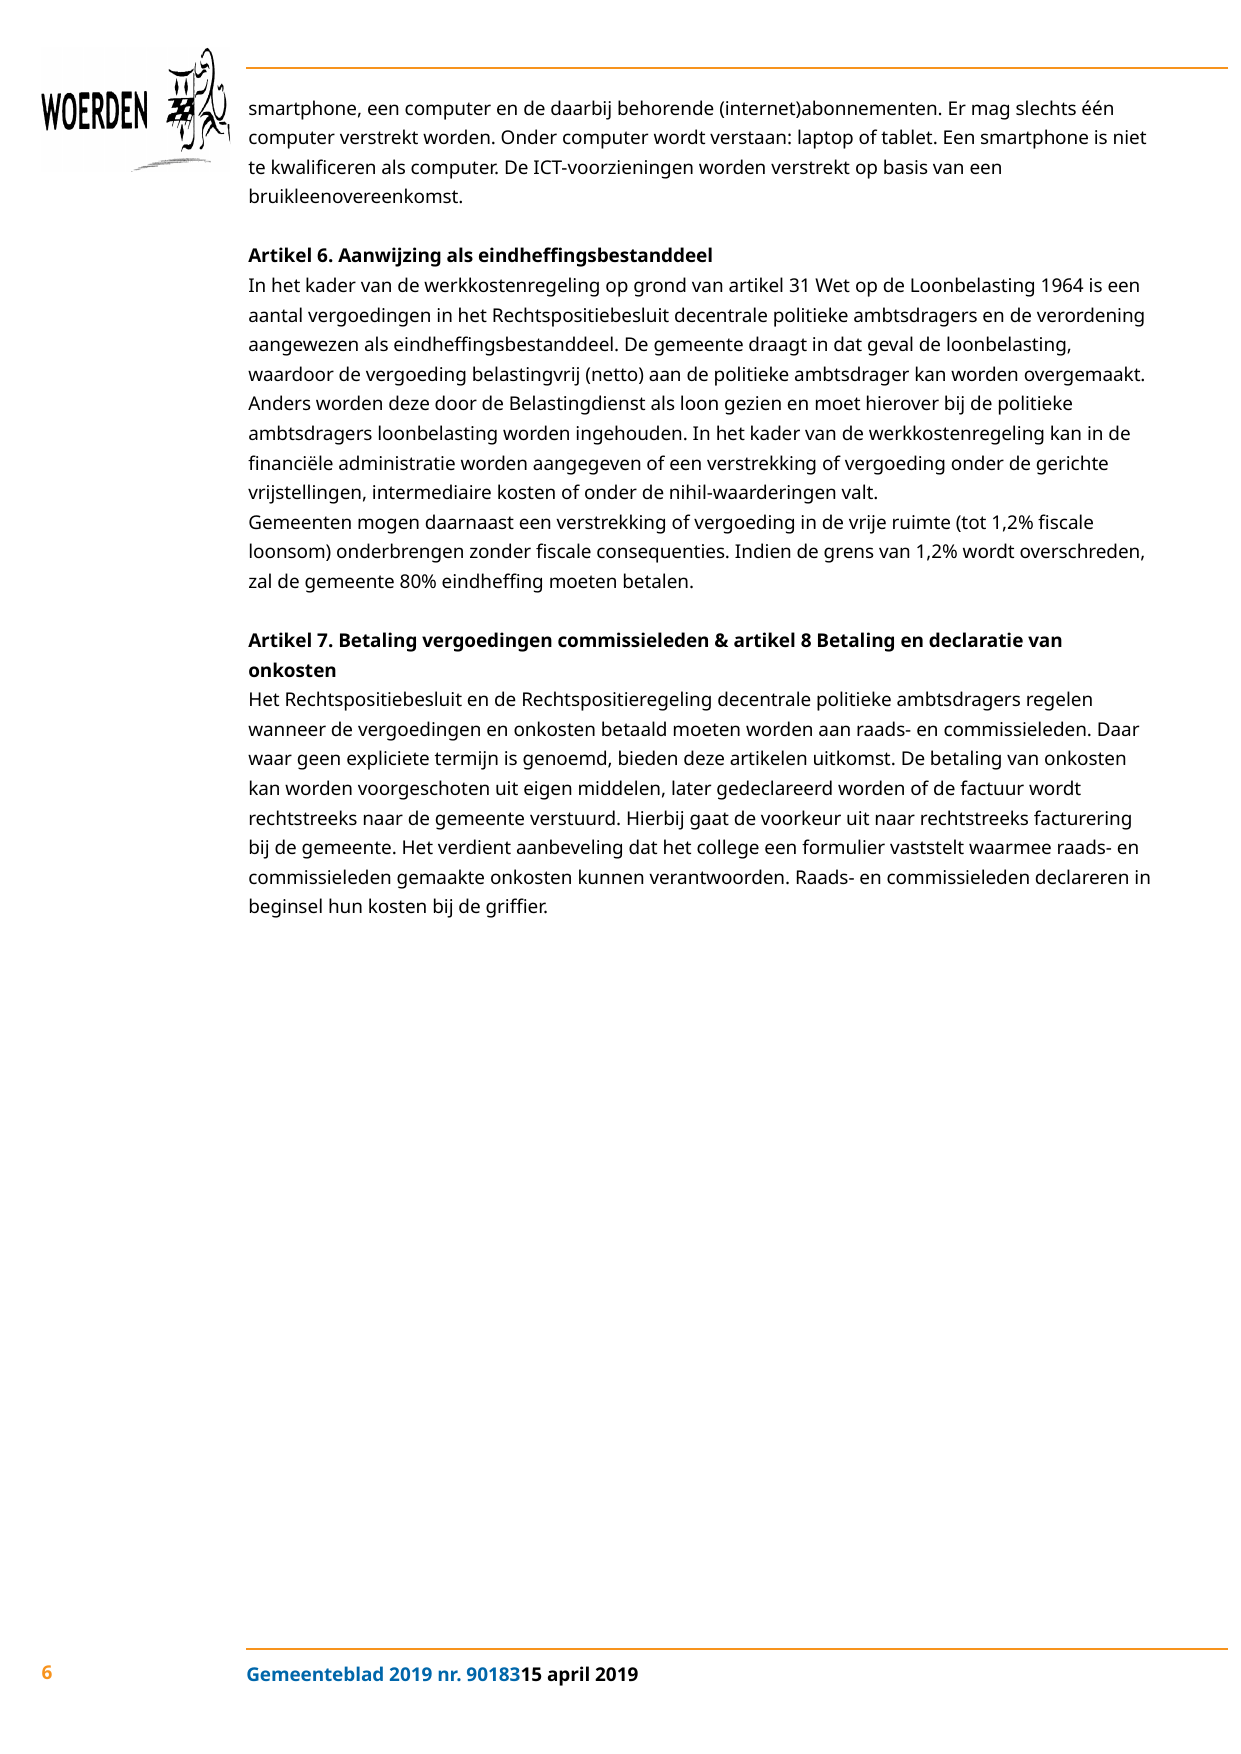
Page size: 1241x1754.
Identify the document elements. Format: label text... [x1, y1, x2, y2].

text In het kader van de werkkostenregeling op grond van artikel 31 Wet op de Loonbelasting 1964 is een aantal vergoedingen in het Rechtspositiebesluit decentrale politieke ambtsdragers en de verordening aangewezen als eindheffingsbestanddeel. De gemeente draagt in dat geval de loonbelasting, waardoor de vergoeding belastingvrij (netto) aan de politieke ambtsdrager kan worden overgemaakt. Anders worden deze door de Belastingdienst als loon gezien en moet hierover bij de politieke ambtsdragers loonbelasting worden ingehouden. In het kader van de werkkostenregeling kan in de financiële administratie worden aangegeven of een verstrekking of vergoeding onder de gerichte vrijstellingen, intermediaire kosten of onder de nihil-waarderingen valt. [248, 272, 1152, 505]
text Artikel 7. Betaling vergoedingen commissieleden & artikel 8 Betaling en declaratie van onkosten [248, 627, 1152, 683]
text Artikel 6. Aanwijzing als eindheffingsbestanddeel [248, 243, 1152, 268]
text Het Rechtspositiebesluit en de Rechtspositieregeling decentrale politieke ambtsdragers regelen wanneer de vergoedingen en onkosten betaald moeten worden aan raads- en commissieleden. Daar waar geen expliciete termijn is genoemd, bieden deze artikelen uitkomst. De betaling van onkosten kan worden voorgeschoten uit eigen middelen, later gedeclareerd worden of de factuur wordt rechtstreeks naar de gemeente verstuurd. Hierbij gaat de voorkeur uit naar rechtstreeks facturering bij de gemeente. Het verdient aanbeveling dat het college een formulier vaststelt waarmee raads- en commissieleden gemaakte onkosten kunnen verantwoorden. Raads- en commissieleden declareren in beginsel hun kosten bij de griffier. [248, 686, 1152, 919]
text Gemeenten mogen daarnaast een verstrekking of vergoeding in de vrije ruimte (tot 1,2% fiscale loonsom) onderbrengen zonder fiscale consequenties. Indien de grens van 1,2% wordt overschreden, zal de gemeente 80% eindheffing moeten betalen. [248, 509, 1152, 594]
text smartphone, een computer en de daarbij behorende (internet)abonnementen. Er mag slechts één computer verstrekt worden. Onder computer wordt verstaan: laptop of tablet. Een smartphone is niet te kwalificeren als computer. De ICT-voorzieningen worden verstrekt op basis van een bruikleenovereenkomst. [248, 95, 1152, 209]
picture [41, 47, 231, 172]
